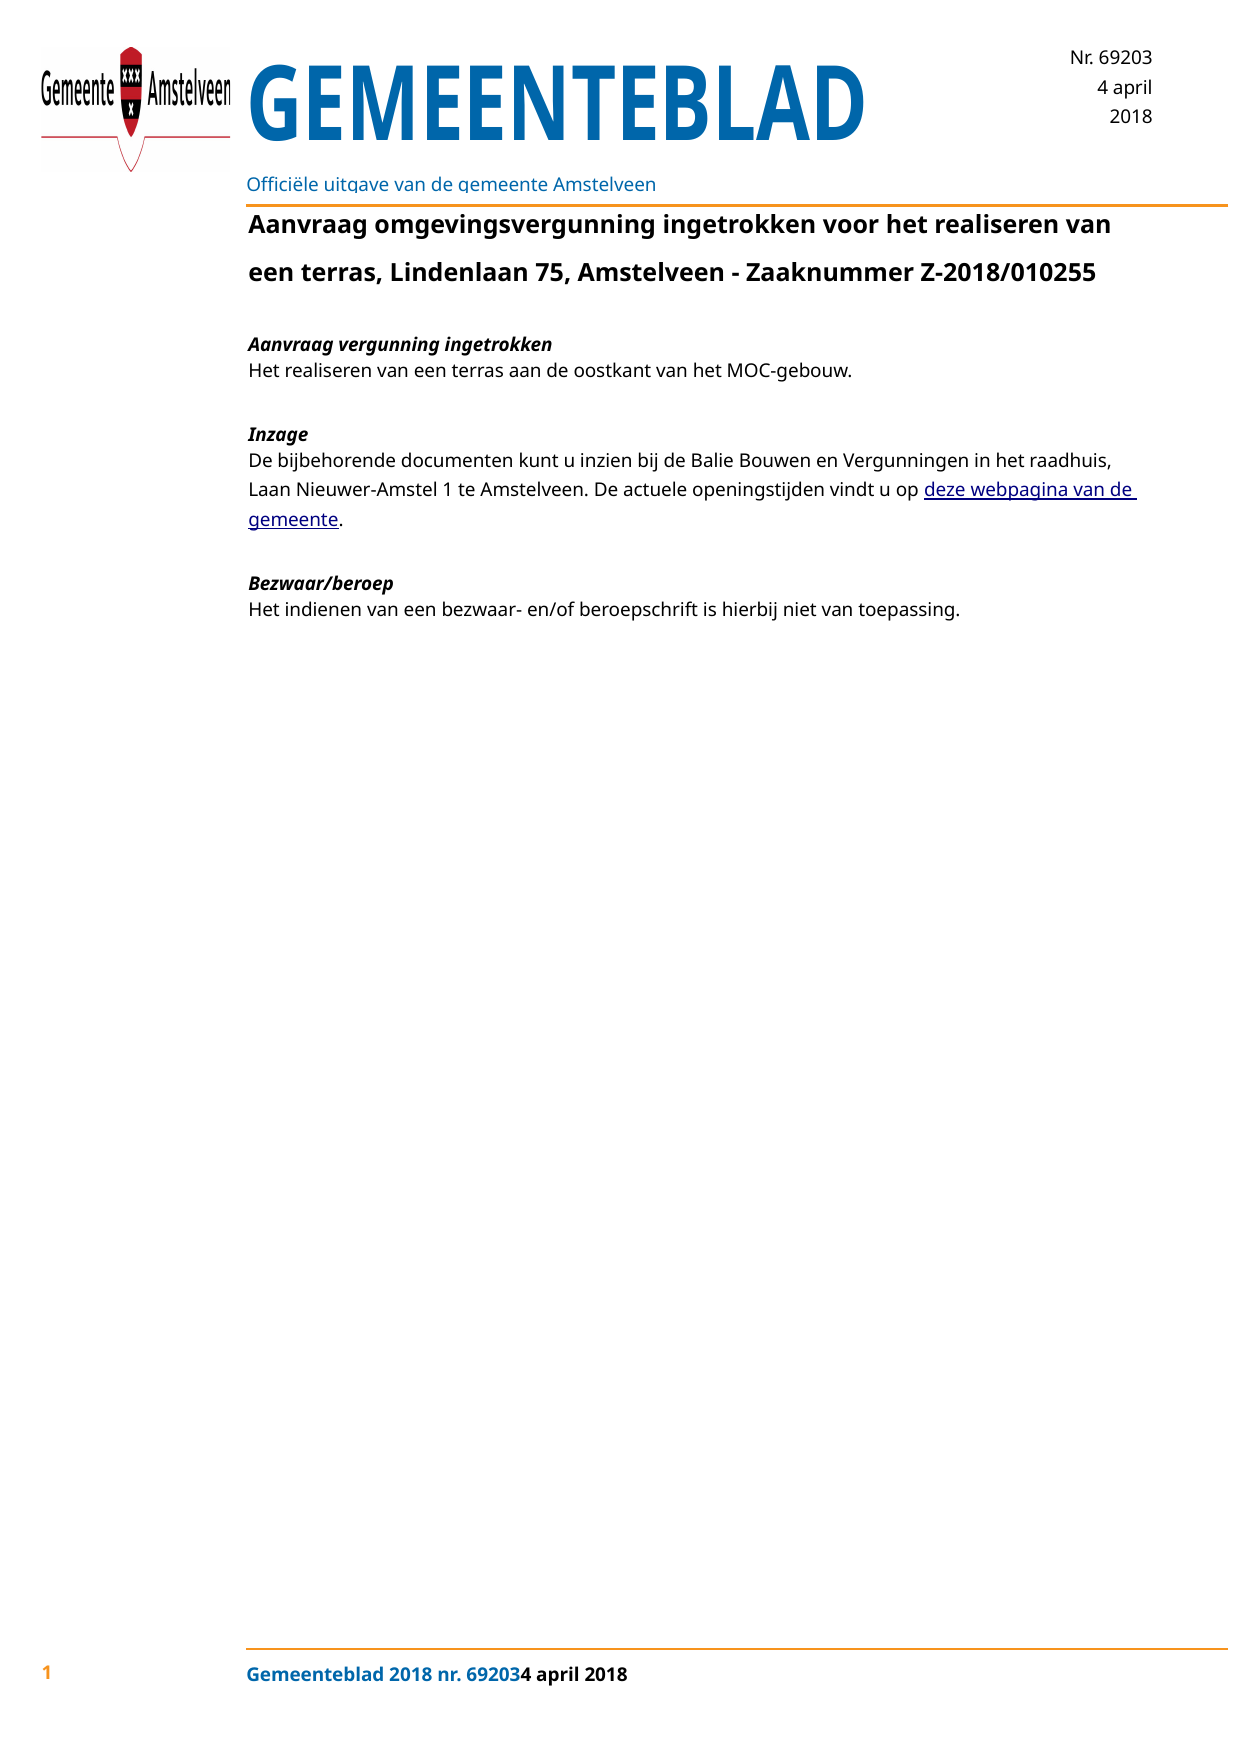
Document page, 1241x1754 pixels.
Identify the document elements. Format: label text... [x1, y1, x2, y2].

text Aanvraag vergunning ingetrokken [248, 331, 1152, 357]
text Inzage [248, 421, 1152, 447]
text Het indienen van een bezwaar- en/of beroepschrift is hierbij niet van toepassing. [248, 596, 1152, 621]
text De bijbehorende documenten kunt u inzien bij de Balie Bouwen en Vergunningen in het raadhuis, Laan Nieuwer-Amstel 1 te Amstelveen. De actuele openingstijden vindt u op deze webpagina van de gemeente. [248, 447, 1152, 532]
text Bezwaar/beroep [248, 570, 1152, 596]
picture [41, 47, 231, 172]
text Het realiseren van een terras aan de oostkant van het MOC-gebouw. [248, 357, 1152, 383]
text Aanvraag omgevingsvergunning ingetrokken voor het realiseren van een terras, Lindenlaan 75, Amstelveen - Zaaknummer Z-2018/010255 [248, 207, 1152, 288]
